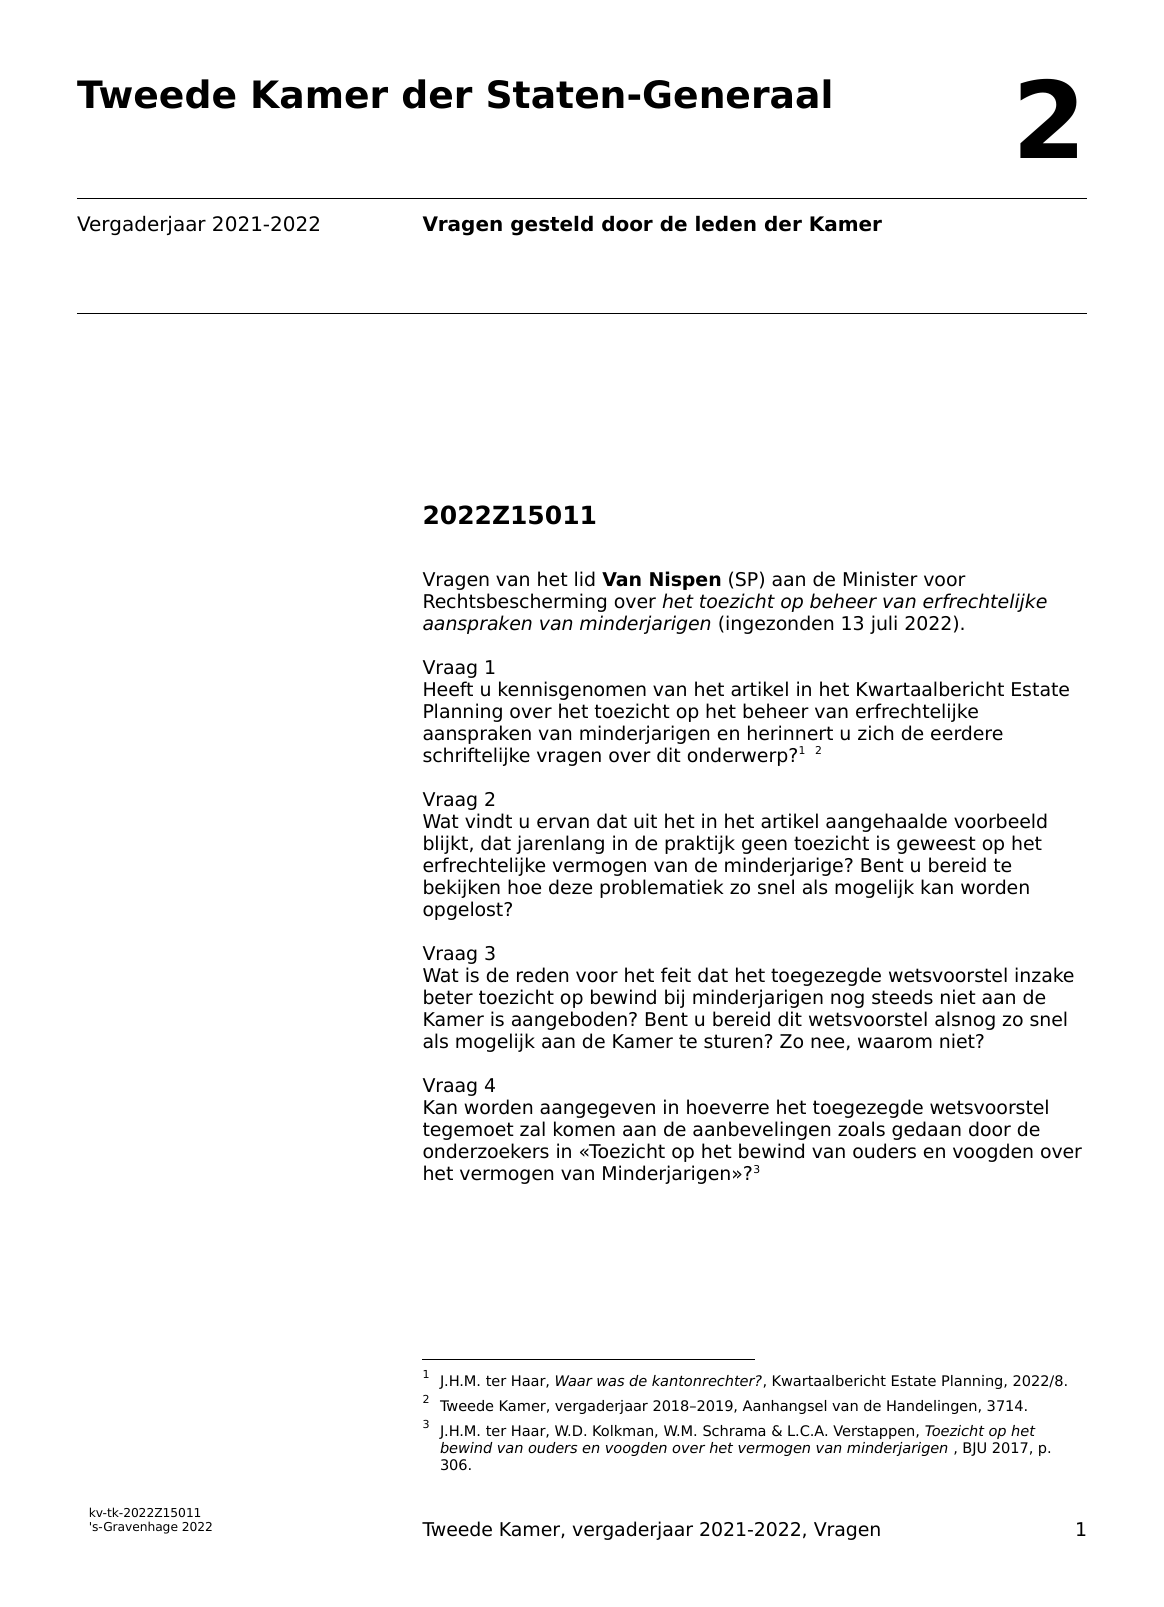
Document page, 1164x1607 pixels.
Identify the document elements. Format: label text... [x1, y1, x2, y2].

text Vraag 2 [422, 789, 1087, 811]
text Wat vindt u ervan dat uit het in het artikel aangehaalde voorbeeld blijkt, dat jarenlang in de praktijk geen toezicht is geweest op het erfrechtelijke vermogen van de minderjarige? Bent u bereid te bekijken hoe deze problematiek zo snel als mogelijk kan worden opgelost? [422, 811, 1087, 921]
text Wat is de reden voor het feit dat het toegezegde wetsvoorstel inzake beter toezicht op bewind bij minderjarigen nog steeds niet aan de Kamer is aangeboden? Bent u bereid dit wetsvoorstel alsnog zo snel als mogelijk aan de Kamer te sturen? Zo nee, waarom niet? [422, 965, 1087, 1053]
text Heeft u kennisgenomen van het artikel in het Kwartaalbericht Estate Planning over het toezicht op het beheer van erfrechtelijke aanspraken van minderjarigen en herinnert u zich de eerdere schriftelijke vragen over dit onderwerp? [422, 679, 1087, 767]
text kv-tk-2022Z15011 [88, 1506, 323, 1520]
text 's-Gravenhage 2022 [88, 1520, 323, 1534]
text Vraag 3 [422, 943, 1087, 965]
text 2022Z15011 [422, 501, 1087, 531]
table_cell Vergaderjaar 2021-2022 [77, 199, 422, 313]
table_header 2 [886, 59, 1087, 198]
text Tweede Kamer, vergaderjaar 2018–2019, Aanhangsel van de Handelingen, 3714. [422, 1393, 1087, 1416]
text J.H.M. ter Haar, Waar was de kantonrechter?, Kwartaalbericht Estate Planning, 2022/8. [422, 1368, 1087, 1391]
text Vraag 1 [422, 657, 1087, 679]
table_header Tweede Kamer der Staten-Generaal [77, 59, 886, 198]
table_cell Vragen gesteld door de leden der Kamer [422, 199, 1087, 313]
text J.H.M. ter Haar, W.D. Kolkman, W.M. Schrama & L.C.A. Verstappen, Toezicht op het bewind van ouders en voogden over het vermogen van minderjarigen , BJU 2017, p. 306. [422, 1418, 1087, 1474]
text Vragen van het lid Van Nispen (SP) aan de Minister voor Rechtsbescherming over het toezicht op beheer van erfrechtelijke aanspraken van minderjarigen (ingezonden 13 juli 2022). [422, 569, 1087, 635]
text Kan worden aangegeven in hoeverre het toegezegde wetsvoorstel tegemoet zal komen aan de aanbevelingen zoals gedaan door de onderzoekers in «Toezicht op het bewind van ouders en voogden over het vermogen van Minderjarigen»? [422, 1097, 1087, 1185]
text Vraag 4 [422, 1075, 1087, 1097]
